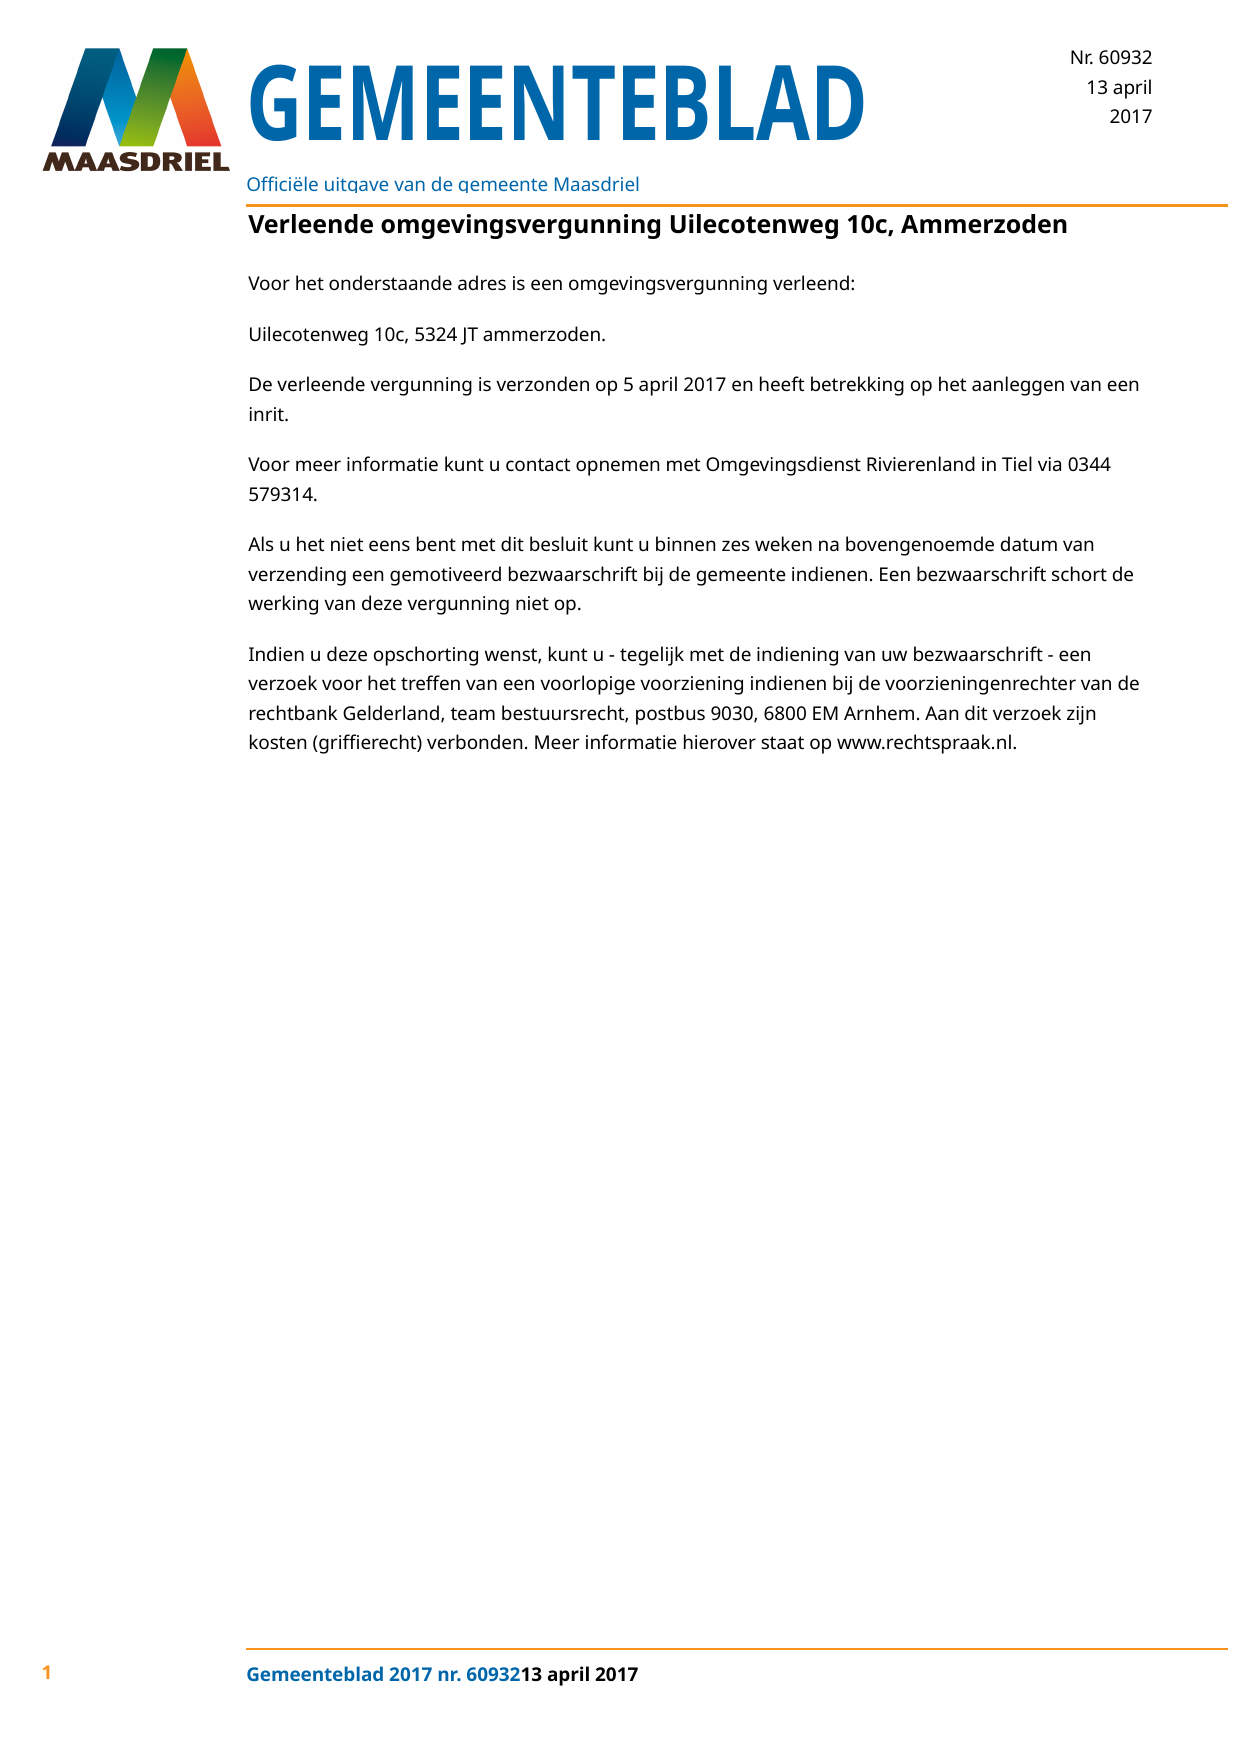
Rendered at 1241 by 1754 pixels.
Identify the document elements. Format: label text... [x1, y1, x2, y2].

text Verleende omgevingsvergunning Uilecotenweg 10c, Ammerzoden [248, 207, 1152, 241]
text Indien u deze opschorting wenst, kunt u - tegelijk met de indiening van uw bezwaarschrift - een verzoek voor het treffen van een voorlopige voorziening indienen bij de voorzieningenrechter van de rechtbank Gelderland, team bestuursrecht, postbus 9030, 6800 EM Arnhem. Aan dit verzoek zijn kosten (griffierecht) verbonden. Meer informatie hierover staat op www.rechtspraak.nl. [248, 641, 1152, 755]
text Voor meer informatie kunt u contact opnemen met Omgevingsdienst Rivierenland in Tiel via 0344 579314. [248, 451, 1152, 506]
text Voor het onderstaande adres is een omgevingsvergunning verleend: [248, 270, 1152, 296]
picture [41, 47, 231, 172]
text Uilecotenweg 10c, 5324 JT ammerzoden. [248, 321, 1152, 346]
text Als u het niet eens bent met dit besluit kunt u binnen zes weken na bovengenoemde datum van verzending een gemotiveerd bezwaarschrift bij de gemeente indienen. Een bezwaarschrift schort de werking van deze vergunning niet op. [248, 531, 1152, 616]
text De verleende vergunning is verzonden op 5 april 2017 en heeft betrekking op het aanleggen van een inrit. [248, 371, 1152, 426]
